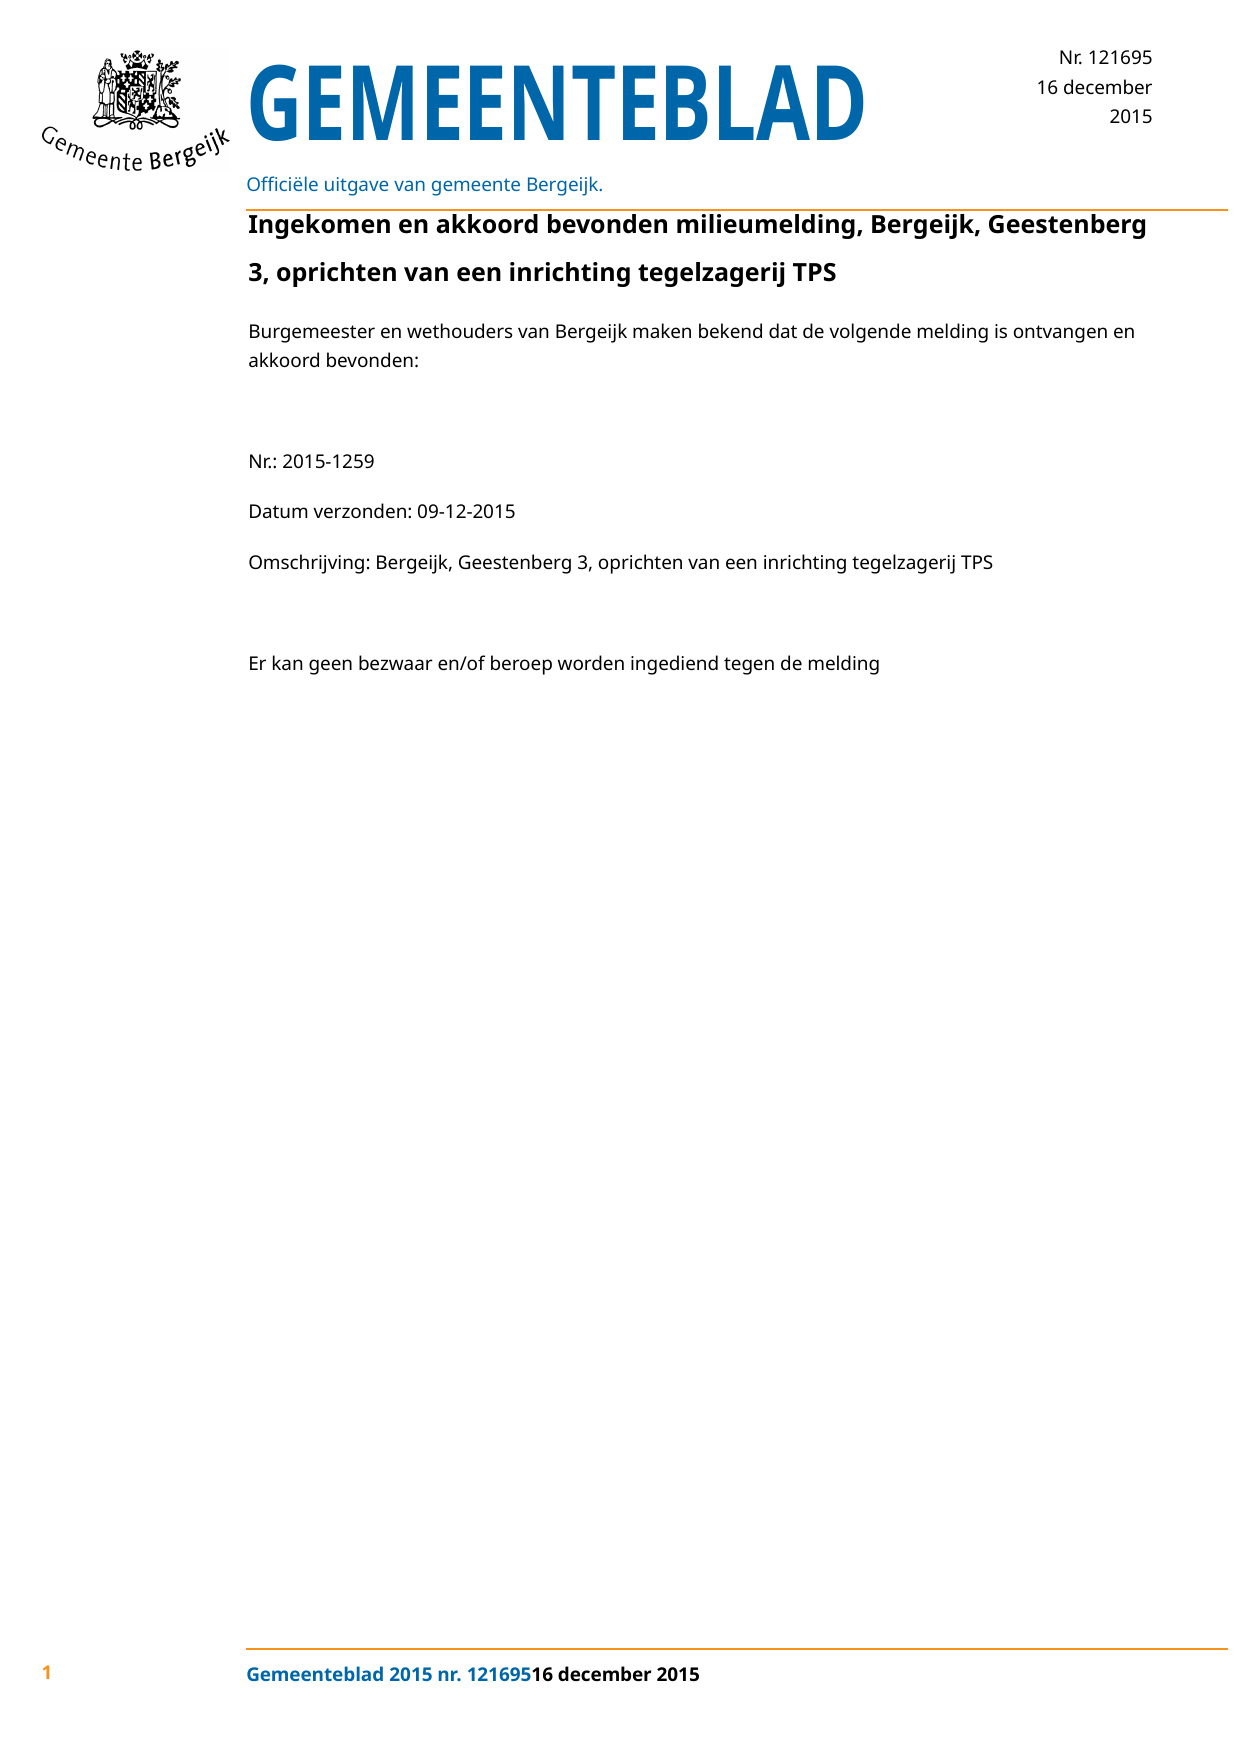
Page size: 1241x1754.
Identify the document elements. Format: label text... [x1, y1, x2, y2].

text Omschrijving: Bergeijk, Geestenberg 3, oprichten van een inrichting tegelzagerij TPS [248, 549, 1152, 575]
picture [41, 47, 231, 172]
text Datum verzonden: 09-12-2015 [248, 499, 1152, 524]
text Ingekomen en akkoord bevonden milieumelding, Bergeijk, Geestenberg 3, oprichten van een inrichting tegelzagerij TPS [248, 211, 1152, 288]
text Er kan geen bezwaar en/of beroep worden ingediend tegen de melding [248, 650, 1152, 676]
text Nr.: 2015-1259 [248, 448, 1152, 474]
text Burgemeester en wethouders van Bergeijk maken bekend dat de volgende melding is ontvangen en akkoord bevonden: [248, 318, 1152, 373]
